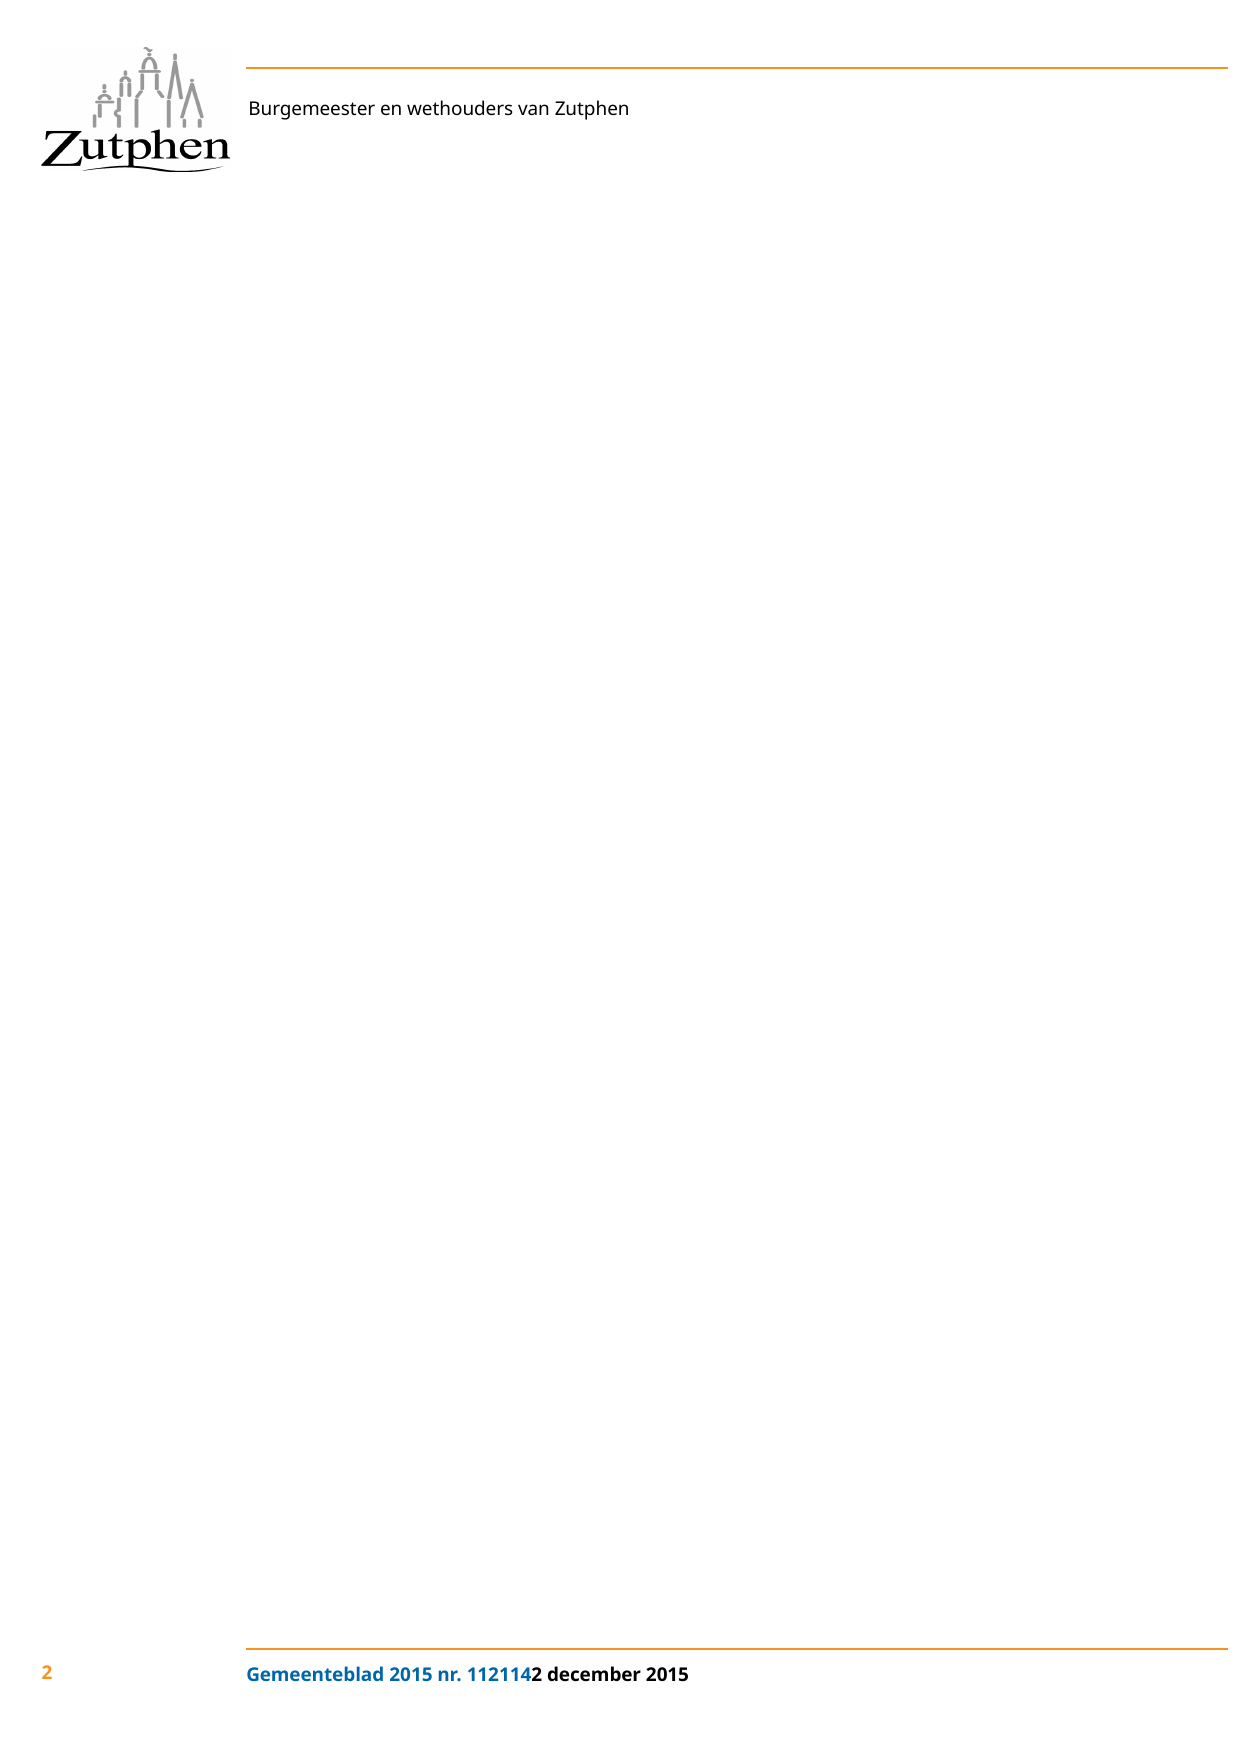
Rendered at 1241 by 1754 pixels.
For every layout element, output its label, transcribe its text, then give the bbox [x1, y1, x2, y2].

picture [41, 47, 231, 172]
text Burgemeester en wethouders van Zutphen [248, 95, 1152, 121]
